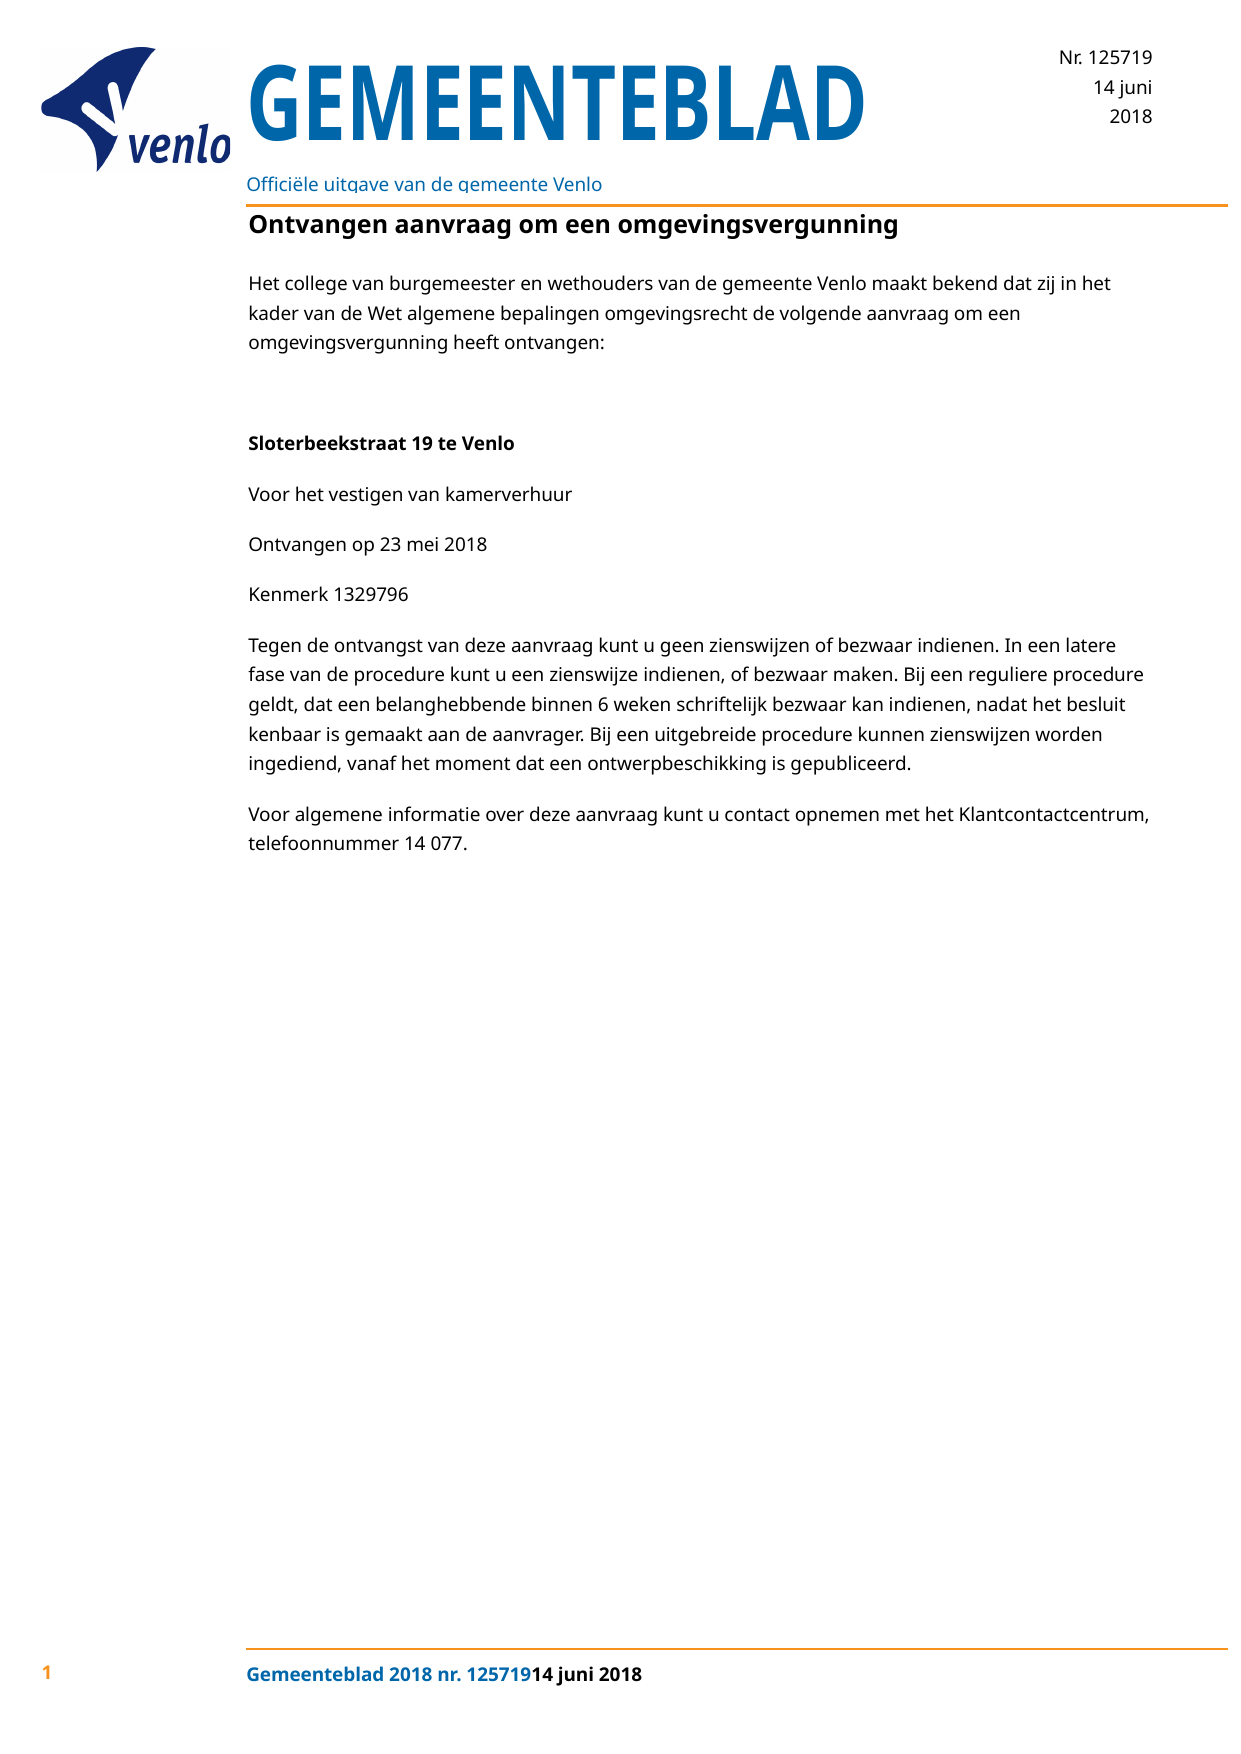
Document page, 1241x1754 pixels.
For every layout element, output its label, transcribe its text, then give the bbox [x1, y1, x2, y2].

text Het college van burgemeester en wethouders van de gemeente Venlo maakt bekend dat zij in het kader van de Wet algemene bepalingen omgevingsrecht de volgende aanvraag om een omgevingsvergunning heeft ontvangen: [248, 270, 1152, 355]
text Ontvangen op 23 mei 2018 [248, 531, 1152, 557]
text Voor algemene informatie over deze aanvraag kunt u contact opnemen met het Klantcontactcentrum, telefoonnummer 14 077. [248, 801, 1152, 856]
text Ontvangen aanvraag om een omgevingsvergunning [248, 207, 1152, 241]
text Kenmerk 1329796 [248, 582, 1152, 607]
text Sloterbeekstraat 19 te Venlo [248, 430, 1152, 456]
picture [41, 47, 231, 172]
text Voor het vestigen van kamerverhuur [248, 481, 1152, 506]
text Tegen de ontvangst van deze aanvraag kunt u geen zienswijzen of bezwaar indienen. In een latere fase van de procedure kunt u een zienswijze indienen, of bezwaar maken. Bij een reguliere procedure geldt, dat een belanghebbende binnen 6 weken schriftelijk bezwaar kan indienen, nadat het besluit kenbaar is gemaakt aan de aanvrager. Bij een uitgebreide procedure kunnen zienswijzen worden ingediend, vanaf het moment dat een ontwerpbeschikking is gepubliceerd. [248, 632, 1152, 776]
